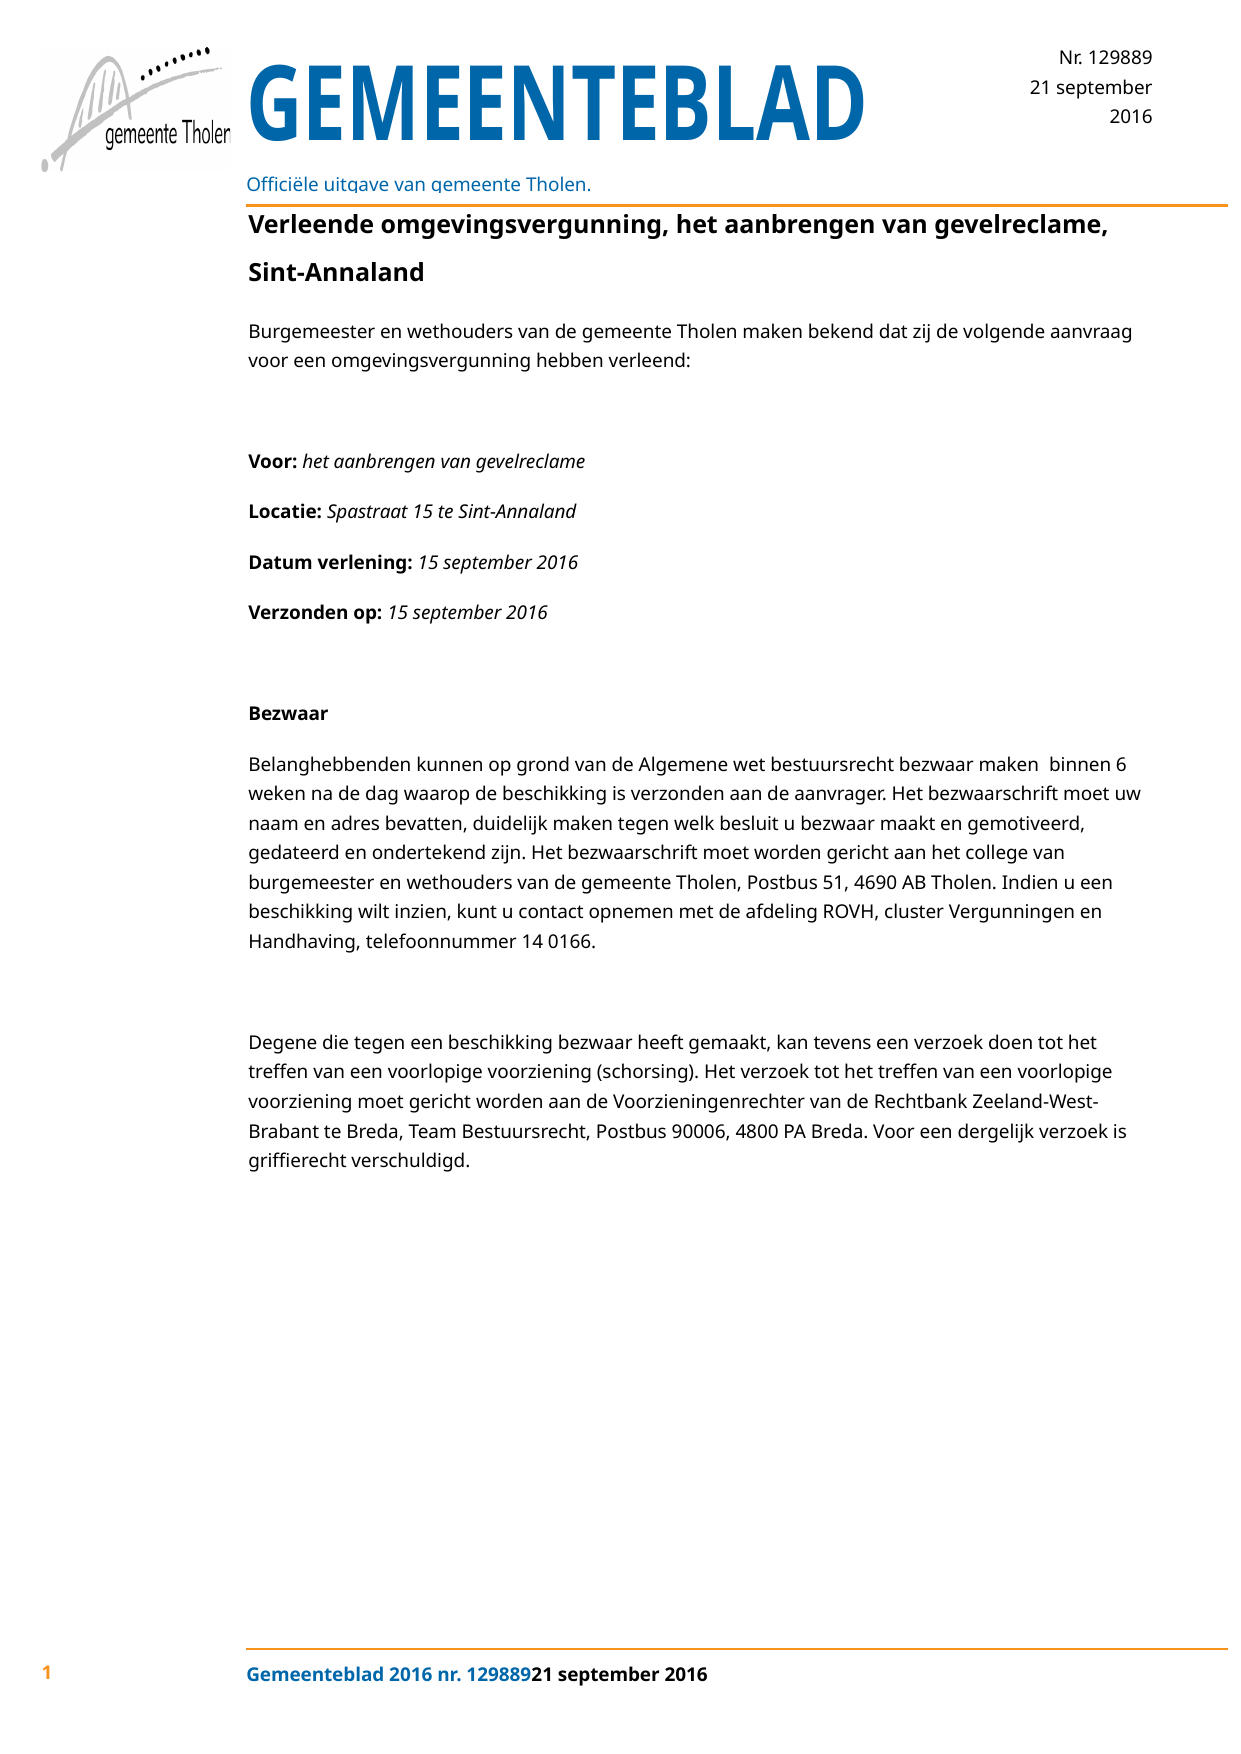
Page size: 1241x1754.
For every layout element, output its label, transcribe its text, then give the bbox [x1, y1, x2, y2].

text Datum verlening: 15 september 2016 [248, 549, 1152, 575]
text Verzonden op: 15 september 2016 [248, 599, 1152, 625]
picture [41, 47, 231, 172]
text Bezwaar [248, 700, 1152, 726]
text Voor: het aanbrengen van gevelreclame [248, 448, 1152, 474]
text Belanghebbenden kunnen op grond van de Algemene wet bestuursrecht bezwaar maken binnen 6 weken na de dag waarop de beschikking is verzonden aan de aanvrager. Het bezwaarschrift moet uw naam en adres bevatten, duidelijk maken tegen welk besluit u bezwaar maakt en gemotiveerd, gedateerd en ondertekend zijn. Het bezwaarschrift moet worden gericht aan het college van burgemeester en wethouders van de gemeente Tholen, Postbus 51, 4690 AB Tholen. Indien u een beschikking wilt inzien, kunt u contact opnemen met de afdeling ROVH, cluster Vergunningen en Handhaving, telefoonnummer 14 0166. [248, 751, 1152, 954]
text Burgemeester en wethouders van de gemeente Tholen maken bekend dat zij de volgende aanvraag voor een omgevingsvergunning hebben verleend: [248, 318, 1152, 373]
text Degene die tegen een beschikking bezwaar heeft gemaakt, kan tevens een verzoek doen tot het treffen van een voorlopige voorziening (schorsing). Het verzoek tot het treffen van een voorlopige voorziening moet gericht worden aan de Voorzieningenrechter van de Rechtbank Zeeland-West-Brabant te Breda, Team Bestuursrecht, Postbus 90006, 4800 PA Breda. Voor een dergelijk verzoek is griffierecht verschuldigd. [248, 1029, 1152, 1173]
text Locatie: Spastraat 15 te Sint-Annaland [248, 499, 1152, 524]
text Verleende omgevingsvergunning, het aanbrengen van gevelreclame, Sint-Annaland [248, 207, 1152, 288]
